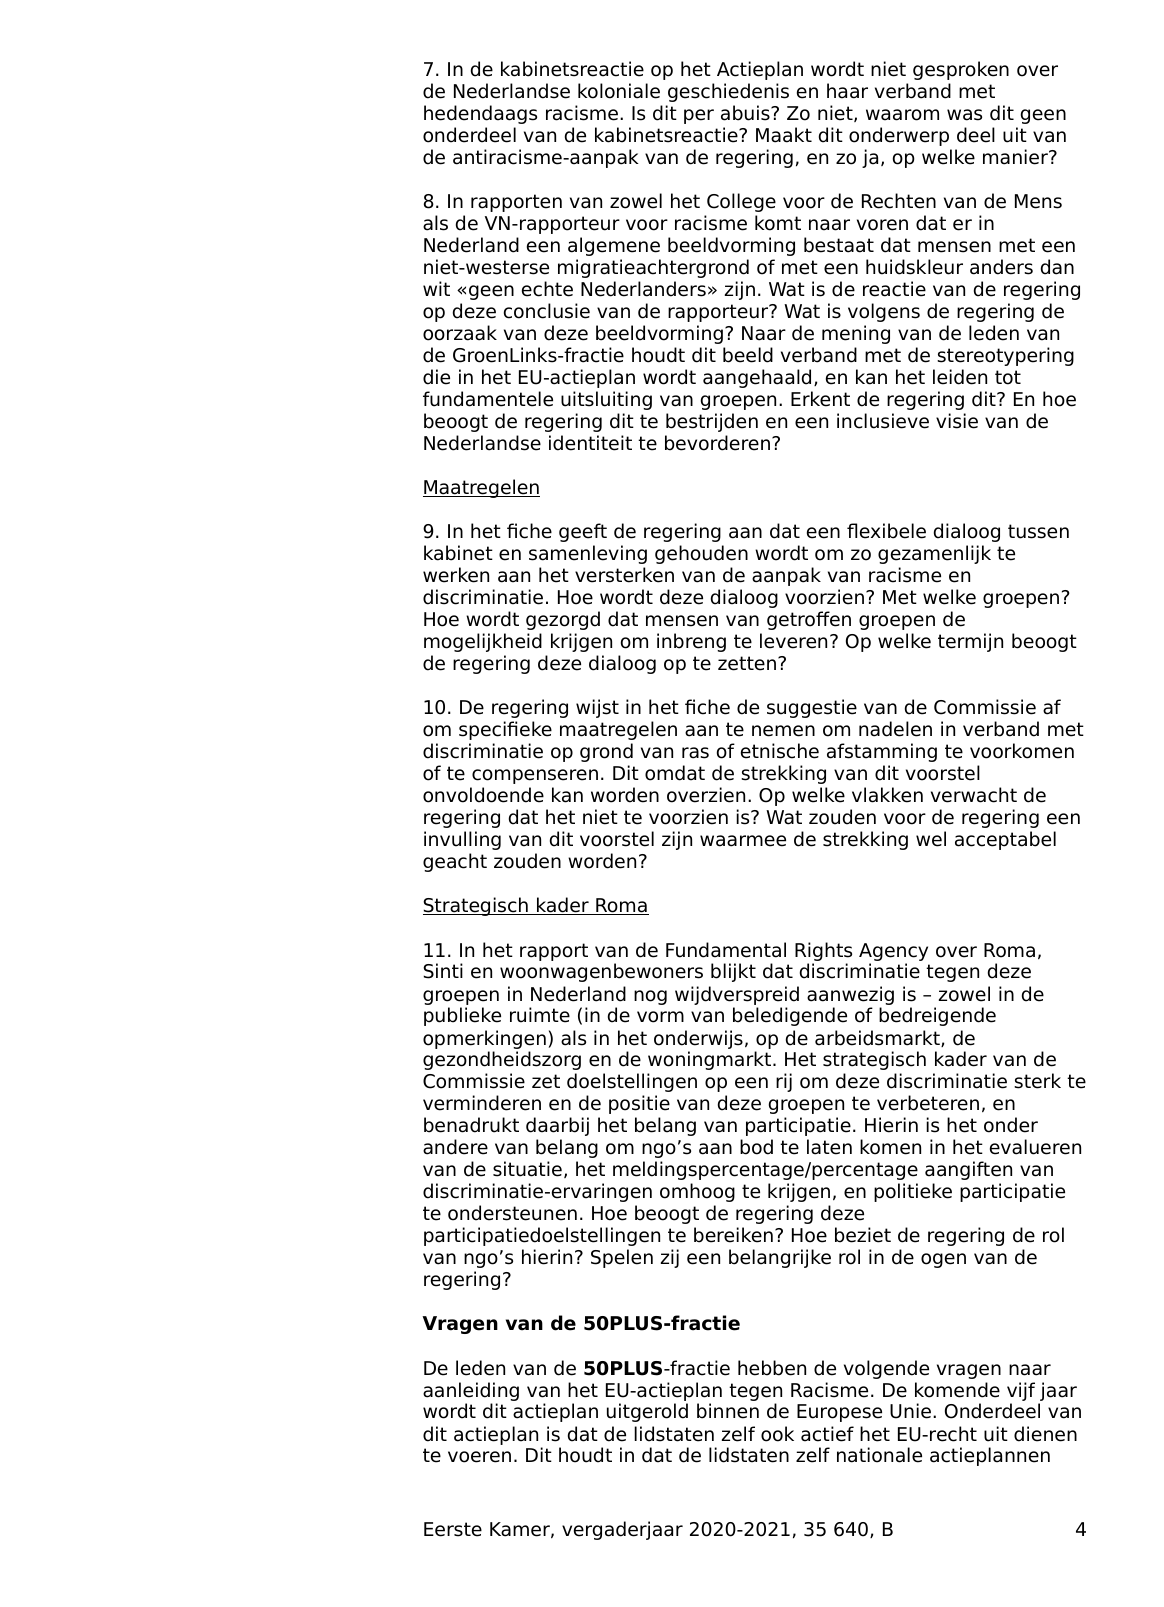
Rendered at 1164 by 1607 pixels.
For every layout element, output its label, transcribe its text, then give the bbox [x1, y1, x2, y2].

text 10. De regering wijst in het fiche de suggestie van de Commissie af om specifieke maatregelen aan te nemen om nadelen in verband met discriminatie op grond van ras of etnische afstamming te voorkomen of te compenseren. Dit omdat de strekking van dit voorstel onvoldoende kan worden overzien. Op welke vlakken verwacht de regering dat het niet te voorzien is? Wat zouden voor de regering een invulling van dit voorstel zijn waarmee de strekking wel acceptabel geacht zouden worden? [422, 697, 1087, 873]
text 7. In de kabinetsreactie op het Actieplan wordt niet gesproken over de Nederlandse koloniale geschiedenis en haar verband met hedendaags racisme. Is dit per abuis? Zo niet, waarom was dit geen onderdeel van de kabinetsreactie? Maakt dit onderwerp deel uit van de antiracisme-aanpak van de regering, en zo ja, op welke manier? [422, 59, 1087, 169]
subtitle Vragen van de 50PLUS-fractie [422, 1313, 1087, 1335]
text De leden van de 50PLUS-fractie hebben de volgende vragen naar aanleiding van het EU-actieplan tegen Racisme. De komende vijf jaar wordt dit actieplan uitgerold binnen de Europese Unie. Onderdeel van dit actieplan is dat de lidstaten zelf ook actief het EU-recht uit dienen te voeren. Dit houdt in dat de lidstaten zelf nationale actieplannen [422, 1357, 1087, 1467]
text 11. In het rapport van de Fundamental Rights Agency over Roma, Sinti en woonwagenbewoners blijkt dat discriminatie tegen deze groepen in Nederland nog wijdverspreid aanwezig is – zowel in de publieke ruimte (in de vorm van beledigende of bedreigende opmerkingen) als in het onderwijs, op de arbeidsmarkt, de gezondheidszorg en de woningmarkt. Het strategisch kader van de Commissie zet doelstellingen op een rij om deze discriminatie sterk te verminderen en de positie van deze groepen te verbeteren, en benadrukt daarbij het belang van participatie. Hierin is het onder andere van belang om ngo’s aan bod te laten komen in het evalueren van de situatie, het meldingspercentage/percentage aangiften van discriminatie-ervaringen omhoog te krijgen, en politieke participatie te ondersteunen. Hoe beoogt de regering deze participatiedoelstellingen te bereiken? Hoe beziet de regering de rol van ngo’s hierin? Spelen zij een belangrijke rol in de ogen van de regering? [422, 939, 1087, 1291]
subtitle Maatregelen [422, 477, 1087, 499]
text 8. In rapporten van zowel het College voor de Rechten van de Mens als de VN-rapporteur voor racisme komt naar voren dat er in Nederland een algemene beeldvorming bestaat dat mensen met een niet-westerse migratieachtergrond of met een huidskleur anders dan wit «geen echte Nederlanders» zijn. Wat is de reactie van de regering op deze conclusie van de rapporteur? Wat is volgens de regering de oorzaak van deze beeldvorming? Naar de mening van de leden van de GroenLinks-fractie houdt dit beeld verband met de stereotypering die in het EU-actieplan wordt aangehaald, en kan het leiden tot fundamentele uitsluiting van groepen. Erkent de regering dit? En hoe beoogt de regering dit te bestrijden en een inclusieve visie van de Nederlandse identiteit te bevorderen? [422, 191, 1087, 455]
text 9. In het fiche geeft de regering aan dat een flexibele dialoog tussen kabinet en samenleving gehouden wordt om zo gezamenlijk te werken aan het versterken van de aanpak van racisme en discriminatie. Hoe wordt deze dialoog voorzien? Met welke groepen? Hoe wordt gezorgd dat mensen van getroffen groepen de mogelijkheid krijgen om inbreng te leveren? Op welke termijn beoogt de regering deze dialoog op te zetten? [422, 521, 1087, 675]
subtitle Strategisch kader Roma [422, 895, 1087, 917]
